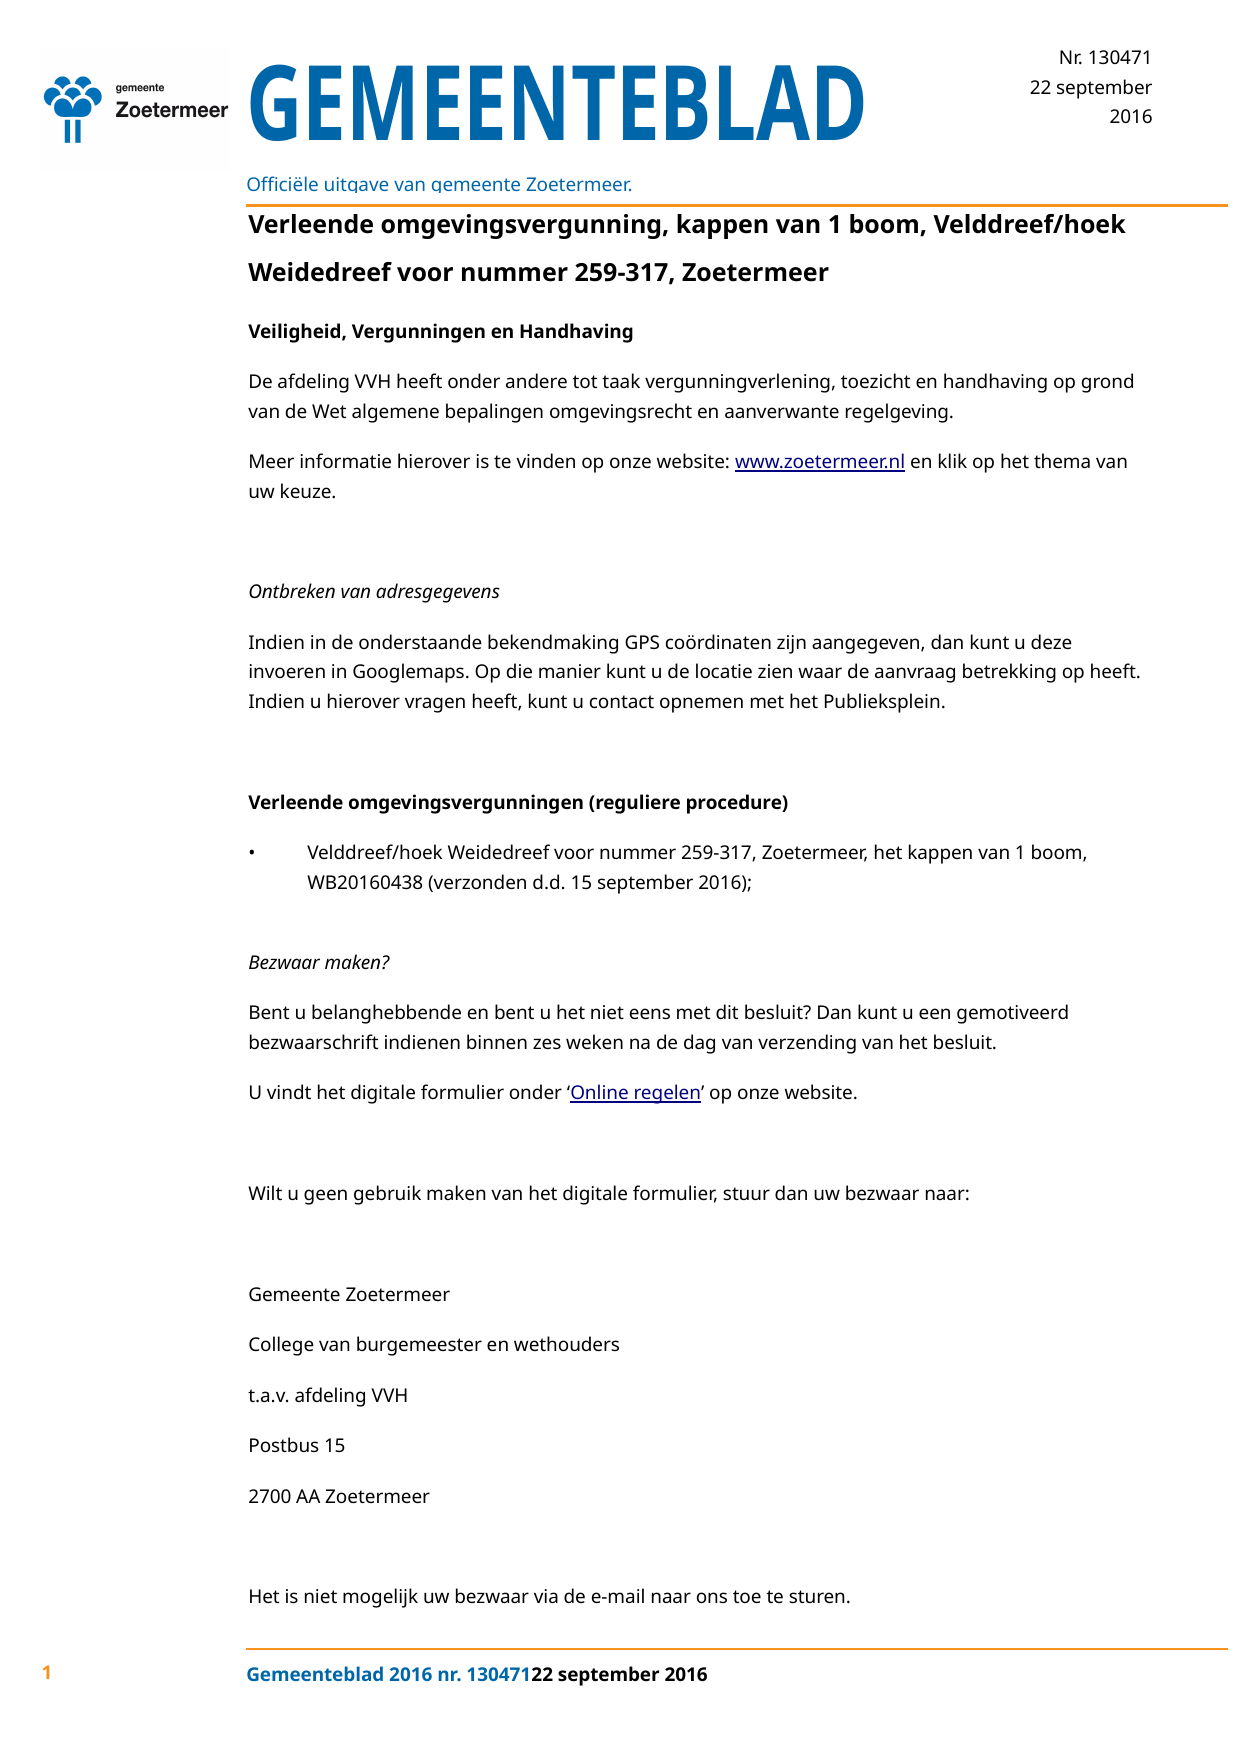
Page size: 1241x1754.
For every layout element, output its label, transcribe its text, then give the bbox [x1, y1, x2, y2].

text t.a.v. afdeling VVH [248, 1382, 1152, 1408]
text Postbus 15 [248, 1432, 1152, 1458]
text U vindt het digitale formulier onder ‘Online regelen’ op onze website. [248, 1079, 1152, 1105]
list Velddreef/hoek Weidedreef voor nummer 259-317, Zoetermeer, het kappen van 1 boom, WB20160438 (verzonden d.d. 15 september 2016); [248, 839, 1152, 895]
text Verleende omgevingsvergunningen (reguliere procedure) [248, 789, 1152, 815]
text Verleende omgevingsvergunning, kappen van 1 boom, Velddreef/hoek Weidedreef voor nummer 259-317, Zoetermeer [248, 207, 1152, 288]
picture [41, 47, 231, 172]
text College van burgemeester en wethouders [248, 1332, 1152, 1357]
text Meer informatie hierover is te vinden op onze website: www.zoetermeer.nl en klik op het thema van uw keuze. [248, 448, 1152, 504]
text Indien in de onderstaande bekendmaking GPS coördinaten zijn aangegeven, dan kunt u deze invoeren in Googlemaps. Op die manier kunt u de locatie zien waar de aanvraag betrekking op heeft. Indien u hierover vragen heeft, kunt u contact opnemen met het Publieksplein. [248, 629, 1152, 714]
text Wilt u geen gebruik maken van het digitale formulier, stuur dan uw bezwaar naar: [248, 1180, 1152, 1206]
text Ontbreken van adresgegevens [248, 579, 1152, 604]
text Gemeente Zoetermeer [248, 1281, 1152, 1307]
text Bezwaar maken? [248, 949, 1152, 975]
text De afdeling VVH heeft onder andere tot taak vergunningverlening, toezicht en handhaving op grond van de Wet algemene bepalingen omgevingsrecht en aanverwante regelgeving. [248, 368, 1152, 424]
text Bent u belanghebbende en bent u het niet eens met dit besluit? Dan kunt u een gemotiveerd bezwaarschrift indienen binnen zes weken na de dag van verzending van het besluit. [248, 999, 1152, 1055]
text Veiligheid, Vergunningen en Handhaving [248, 318, 1152, 344]
text 2700 AA Zoetermeer [248, 1483, 1152, 1509]
text Het is niet mogelijk uw bezwaar via de e-mail naar ons toe te sturen. [248, 1584, 1152, 1609]
